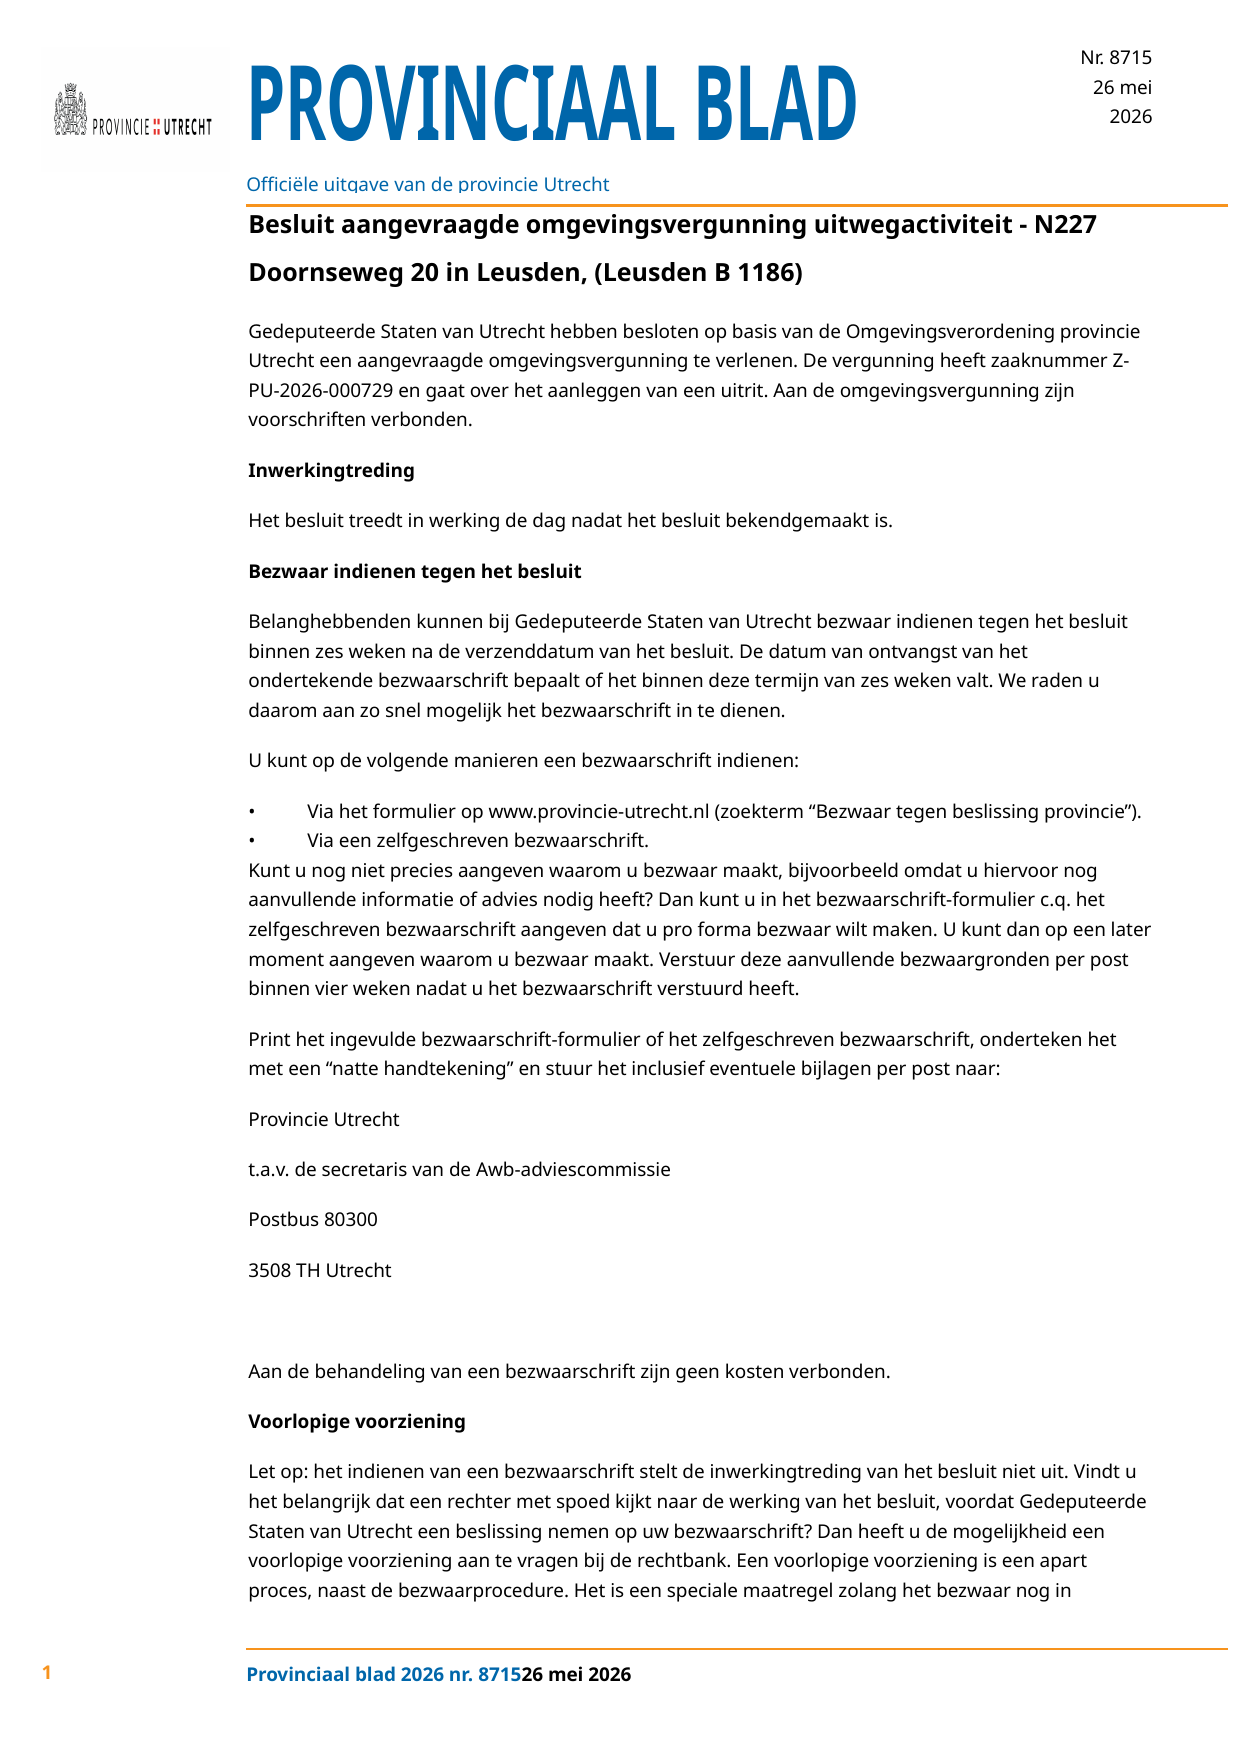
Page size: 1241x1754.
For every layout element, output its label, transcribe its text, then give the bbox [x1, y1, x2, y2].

text Voorlopige voorziening [248, 1408, 1152, 1434]
text U kunt op de volgende manieren een bezwaarschrift indienen: [248, 747, 1152, 773]
picture [41, 47, 231, 172]
text Postbus 80300 [248, 1207, 1152, 1232]
text t.a.v. de secretaris van de Awb-adviescommissie [248, 1156, 1152, 1182]
text Het besluit treedt in werking de dag nadat het besluit bekendgemaakt is. [248, 507, 1152, 533]
text Inwerkingtreding [248, 457, 1152, 483]
text Let op: het indienen van een bezwaarschrift stelt de inwerkingtreding van het besluit niet uit. Vindt u het belangrijk dat een rechter met spoed kijkt naar de werking van het besluit, voordat Gedeputeerde Staten van Utrecht een beslissing nemen op uw bezwaarschrift? Dan heeft u de mogelijkheid een voorlopige voorziening aan te vragen bij de rechtbank. Een voorlopige voorziening is een apart proces, naast de bezwaarprocedure. Het is een speciale maatregel zolang het bezwaar nog in [248, 1459, 1152, 1603]
text Belanghebbenden kunnen bij Gedeputeerde Staten van Utrecht bezwaar indienen tegen het besluit binnen zes weken na de verzenddatum van het besluit. De datum van ontvangst van het ondertekende bezwaarschrift bepaalt of het binnen deze termijn van zes weken valt. We raden u daarom aan zo snel mogelijk het bezwaarschrift in te dienen. [248, 608, 1152, 723]
text 3508 TH Utrecht [248, 1257, 1152, 1283]
text Bezwaar indienen tegen het besluit [248, 558, 1152, 584]
text Print het ingevulde bezwaarschrift-formulier of het zelfgeschreven bezwaarschrift, onderteken het met een “natte handtekening” en stuur het inclusief eventuele bijlagen per post naar: [248, 1026, 1152, 1081]
text Aan de behandeling van een bezwaarschrift zijn geen kosten verbonden. [248, 1358, 1152, 1384]
text Provincie Utrecht [248, 1106, 1152, 1132]
text Kunt u nog niet precies aangeven waarom u bezwaar maakt, bijvoorbeeld omdat u hiervoor nog aanvullende informatie of advies nodig heeft? Dan kunt u in het bezwaarschrift-formulier c.q. het zelfgeschreven bezwaarschrift aangeven dat u pro forma bezwaar wilt maken. U kunt dan op een later moment aangeven waarom u bezwaar maakt. Verstuur deze aanvullende bezwaargronden per post binnen vier weken nadat u het bezwaarschrift verstuurd heeft. [248, 857, 1152, 1001]
text Gedeputeerde Staten van Utrecht hebben besloten op basis van de Omgevingsverordening provincie Utrecht een aangevraagde omgevingsvergunning te verlenen. De vergunning heeft zaaknummer Z-PU-2026-000729 en gaat over het aanleggen van een uitrit. Aan de omgevingsvergunning zijn voorschriften verbonden. [248, 318, 1152, 432]
list Via het formulier op www.provincie-utrecht.nl (zoekterm “Bezwaar tegen beslissing provincie”). [248, 798, 1152, 824]
text Besluit aangevraagde omgevingsvergunning uitwegactiviteit - N227 Doornseweg 20 in Leusden, (Leusden B 1186) [248, 207, 1152, 288]
list Via een zelfgeschreven bezwaarschrift. [248, 827, 1152, 853]
